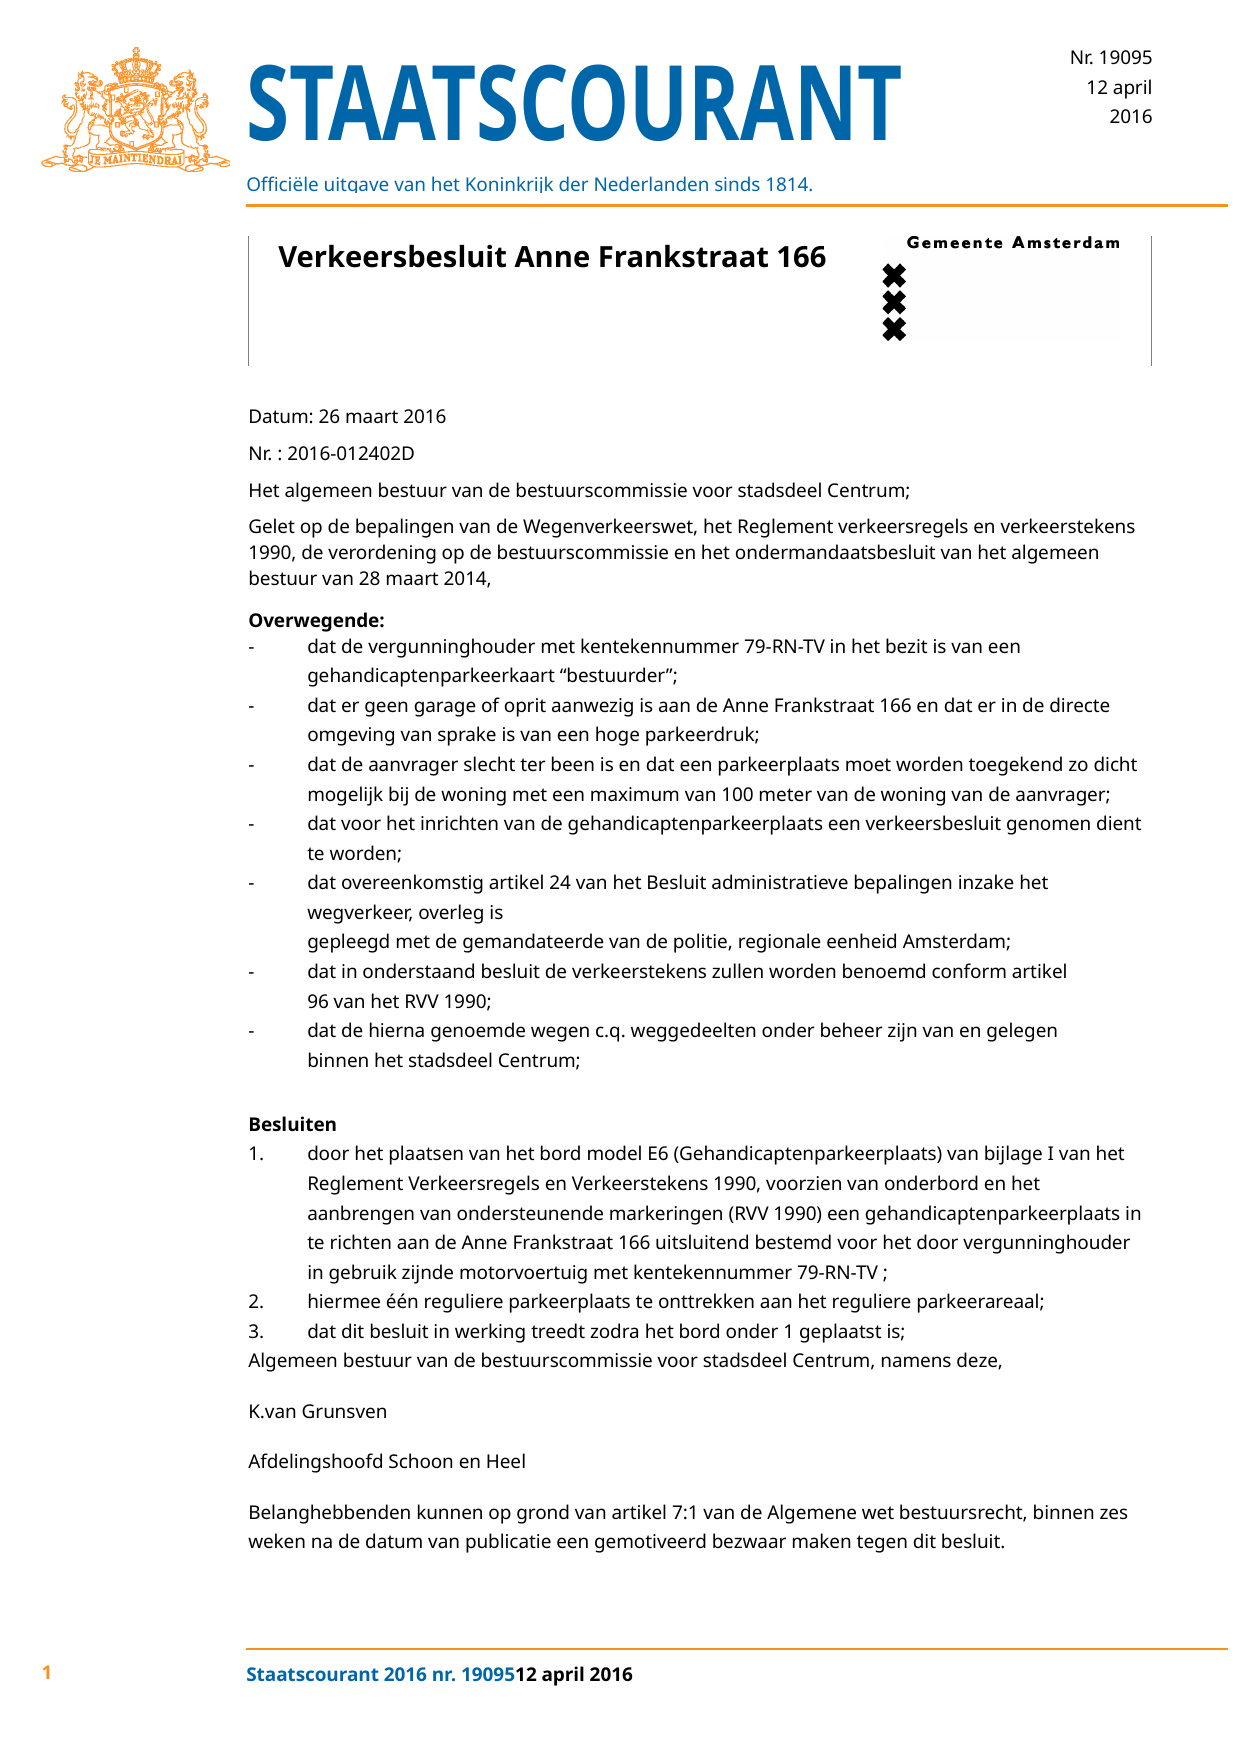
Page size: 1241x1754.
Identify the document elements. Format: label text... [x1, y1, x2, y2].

text Afdelingshoofd Schoon en Heel [248, 1448, 1152, 1474]
list dat overeenkomstig artikel 24 van het Besluit administratieve bepalingen inzake het wegverkeer, overleg is [248, 869, 1152, 925]
list dat de hierna genoemde wegen c.q. weggedeelten onder beheer zijn van en gelegen [248, 1017, 1152, 1043]
list binnen het stadsdeel Centrum; [248, 1047, 1152, 1073]
text Algemeen bestuur van de bestuurscommissie voor stadsdeel Centrum, namens deze, [248, 1348, 1152, 1373]
text Overwegende: [248, 607, 1152, 633]
text Het algemeen bestuur van de bestuurscommissie voor stadsdeel Centrum; [248, 477, 1152, 503]
list door het plaatsen van het bord model E6 (Gehandicaptenparkeerplaats) van bijlage I van het Reglement Verkeersregels en Verkeerstekens 1990, voorzien van onderbord en het aanbrengen van ondersteunende markeringen (RVV 1990) een gehandicaptenparkeerplaats in te richten aan de Anne Frankstraat 166 uitsluitend bestemd voor het door vergunninghouder in gebruik zijnde motorvoertuig met kentekennummer 79-RN-TV ; [248, 1141, 1152, 1284]
text Nr. : 2016-012402D [248, 440, 1152, 466]
list dat dit besluit in werking treedt zodra het bord onder 1 geplaatst is; [248, 1318, 1152, 1344]
list dat voor het inrichten van de gehandicaptenparkeerplaats een verkeersbesluit genomen dient te worden; [248, 810, 1152, 866]
list gepleegd met de gemandateerde van de politie, regionale eenheid Amsterdam; [248, 929, 1152, 954]
table_header Verkeersbesluit Anne Frankstraat 166 [249, 236, 850, 366]
picture [882, 236, 1119, 341]
text Gelet op de bepalingen van de Wegenverkeerswet, het Reglement verkeersregels en verkeerstekens 1990, de verordening op de bestuurscommissie en het ondermandaatsbesluit van het algemeen bestuur van 28 maart 2014, [248, 514, 1152, 591]
list dat in onderstaand besluit de verkeerstekens zullen worden benoemd conform artikel [248, 958, 1152, 984]
table_header [850, 236, 1151, 366]
list 96 van het RVV 1990; [248, 988, 1152, 1013]
list dat er geen garage of oprit aanwezig is aan de Anne Frankstraat 166 en dat er in de directe omgeving van sprake is van een hoge parkeerdruk; [248, 692, 1152, 747]
text K.van Grunsven [248, 1398, 1152, 1424]
list dat de vergunninghouder met kentekennummer 79-RN-TV in het bezit is van een gehandicaptenparkeerkaart “bestuurder”; [248, 633, 1152, 688]
list dat de aanvrager slecht ter been is en dat een parkeerplaats moet worden toegekend zo dicht mogelijk bij de woning met een maximum van 100 meter van de woning van de aanvrager; [248, 751, 1152, 806]
text Belanghebbenden kunnen op grond van artikel 7:1 van de Algemene wet bestuursrecht, binnen zes weken na de datum van publicatie een gemotiveerd bezwaar maken tegen dit besluit. [248, 1499, 1152, 1554]
text Besluiten [248, 1111, 1152, 1137]
text Datum: 26 maart 2016 [248, 404, 1152, 429]
list hiermee één reguliere parkeerplaats te onttrekken aan het reguliere parkeerareaal; [248, 1288, 1152, 1314]
picture [41, 47, 231, 172]
